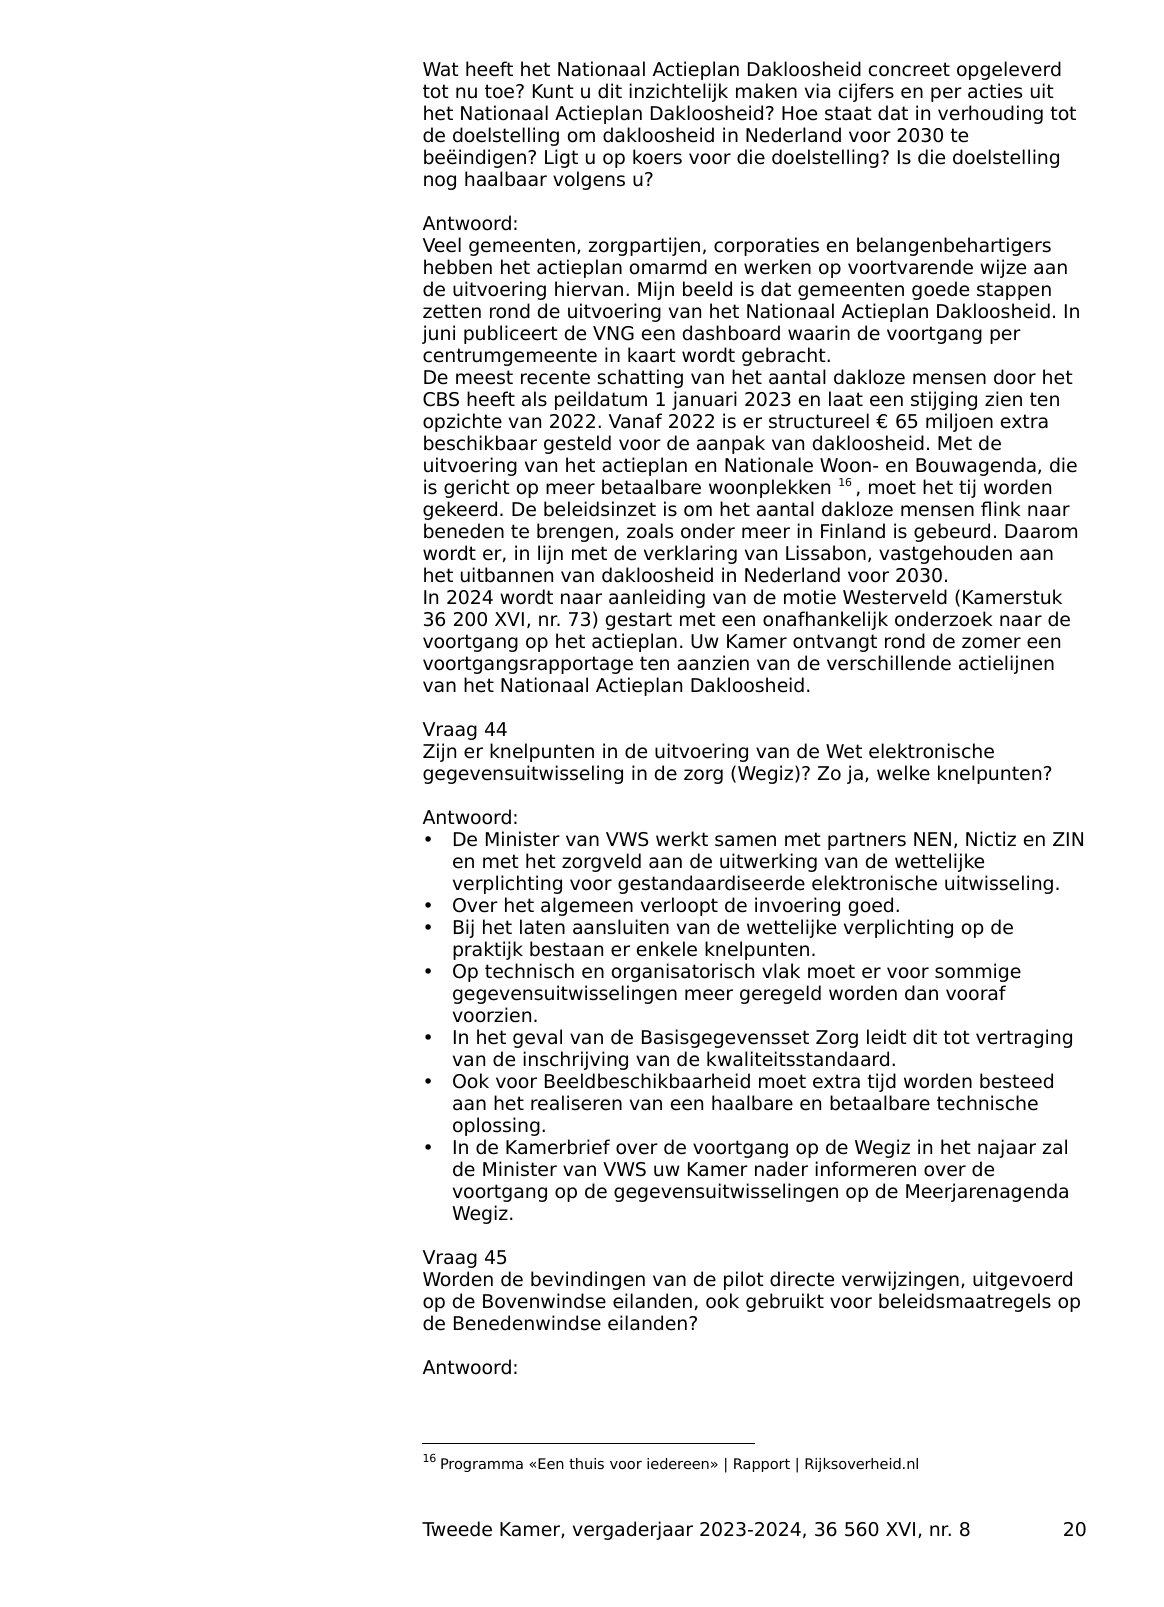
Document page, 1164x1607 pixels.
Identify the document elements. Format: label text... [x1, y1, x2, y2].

text • Bij het laten aansluiten van de wettelijke verplichting op de praktijk bestaan er enkele knelpunten. [422, 917, 1087, 961]
text In 2024 wordt naar aanleiding van de motie Westerveld (Kamerstuk 36 200 XVI, nr. 73) gestart met een onafhankelijk onderzoek naar de voortgang op het actieplan. Uw Kamer ontvangt rond de zomer een voortgangsrapportage ten aanzien van de verschillende actielijnen van het Nationaal Actieplan Dakloosheid. [422, 587, 1087, 697]
text Antwoord: [422, 1357, 1087, 1379]
text • In het geval van de Basisgegevensset Zorg leidt dit tot vertraging van de inschrijving van de kwaliteitsstandaard. [422, 1027, 1087, 1071]
text Wat heeft het Nationaal Actieplan Dakloosheid concreet opgeleverd tot nu toe? Kunt u dit inzichtelijk maken via cijfers en per acties uit het Nationaal Actieplan Dakloosheid? Hoe staat dat in verhouding tot de doelstelling om dakloosheid in Nederland voor 2030 te beëindigen? Ligt u op koers voor die doelstelling? Is die doelstelling nog haalbaar volgens u? [422, 59, 1087, 191]
text • Over het algemeen verloopt de invoering goed. [422, 895, 1087, 917]
text Veel gemeenten, zorgpartijen, corporaties en belangenbehartigers hebben het actieplan omarmd en werken op voortvarende wijze aan de uitvoering hiervan. Mijn beeld is dat gemeenten goede stappen zetten rond de uitvoering van het Nationaal Actieplan Dakloosheid. In juni publiceert de VNG een dashboard waarin de voortgang per centrumgemeente in kaart wordt gebracht. [422, 235, 1087, 367]
text De meest recente schatting van het aantal dakloze mensen door het CBS heeft als peildatum 1 januari 2023 en laat een stijging zien ten opzichte van 2022. Vanaf 2022 is er structureel € 65 miljoen extra beschikbaar gesteld voor de aanpak van dakloosheid. Met de uitvoering van het actieplan en Nationale Woon- en Bouwagenda, die is gericht op meer betaalbare woonplekken , moet het tij worden gekeerd. De beleidsinzet is om het aantal dakloze mensen flink naar beneden te brengen, zoals onder meer in Finland is gebeurd. Daarom wordt er, in lijn met de verklaring van Lissabon, vastgehouden aan het uitbannen van dakloosheid in Nederland voor 2030. [422, 367, 1087, 587]
text Vraag 44 [422, 719, 1087, 741]
text • Ook voor Beeldbeschikbaarheid moet extra tijd worden besteed aan het realiseren van een haalbare en betaalbare technische oplossing. [422, 1071, 1087, 1137]
text Antwoord: [422, 213, 1087, 235]
text Zijn er knelpunten in de uitvoering van de Wet elektronische gegevensuitwisseling in de zorg (Wegiz)? Zo ja, welke knelpunten? [422, 741, 1087, 785]
text Antwoord: [422, 807, 1087, 829]
text Vraag 45 [422, 1247, 1087, 1269]
text • In de Kamerbrief over de voortgang op de Wegiz in het najaar zal de Minister van VWS uw Kamer nader informeren over de voortgang op de gegevensuitwisselingen op de Meerjarenagenda Wegiz. [422, 1137, 1087, 1224]
text • De Minister van VWS werkt samen met partners NEN, Nictiz en ZIN en met het zorgveld aan de uitwerking van de wettelijke verplichting voor gestandaardiseerde elektronische uitwisseling. [422, 829, 1087, 895]
text Programma «Een thuis voor iedereen» | Rapport | Rijksoverheid.nl [422, 1452, 1087, 1474]
text • Op technisch en organisatorisch vlak moet er voor sommige gegevensuitwisselingen meer geregeld worden dan vooraf voorzien. [422, 961, 1087, 1027]
text Worden de bevindingen van de pilot directe verwijzingen, uitgevoerd op de Bovenwindse eilanden, ook gebruikt voor beleidsmaatregels op de Benedenwindse eilanden? [422, 1269, 1087, 1335]
